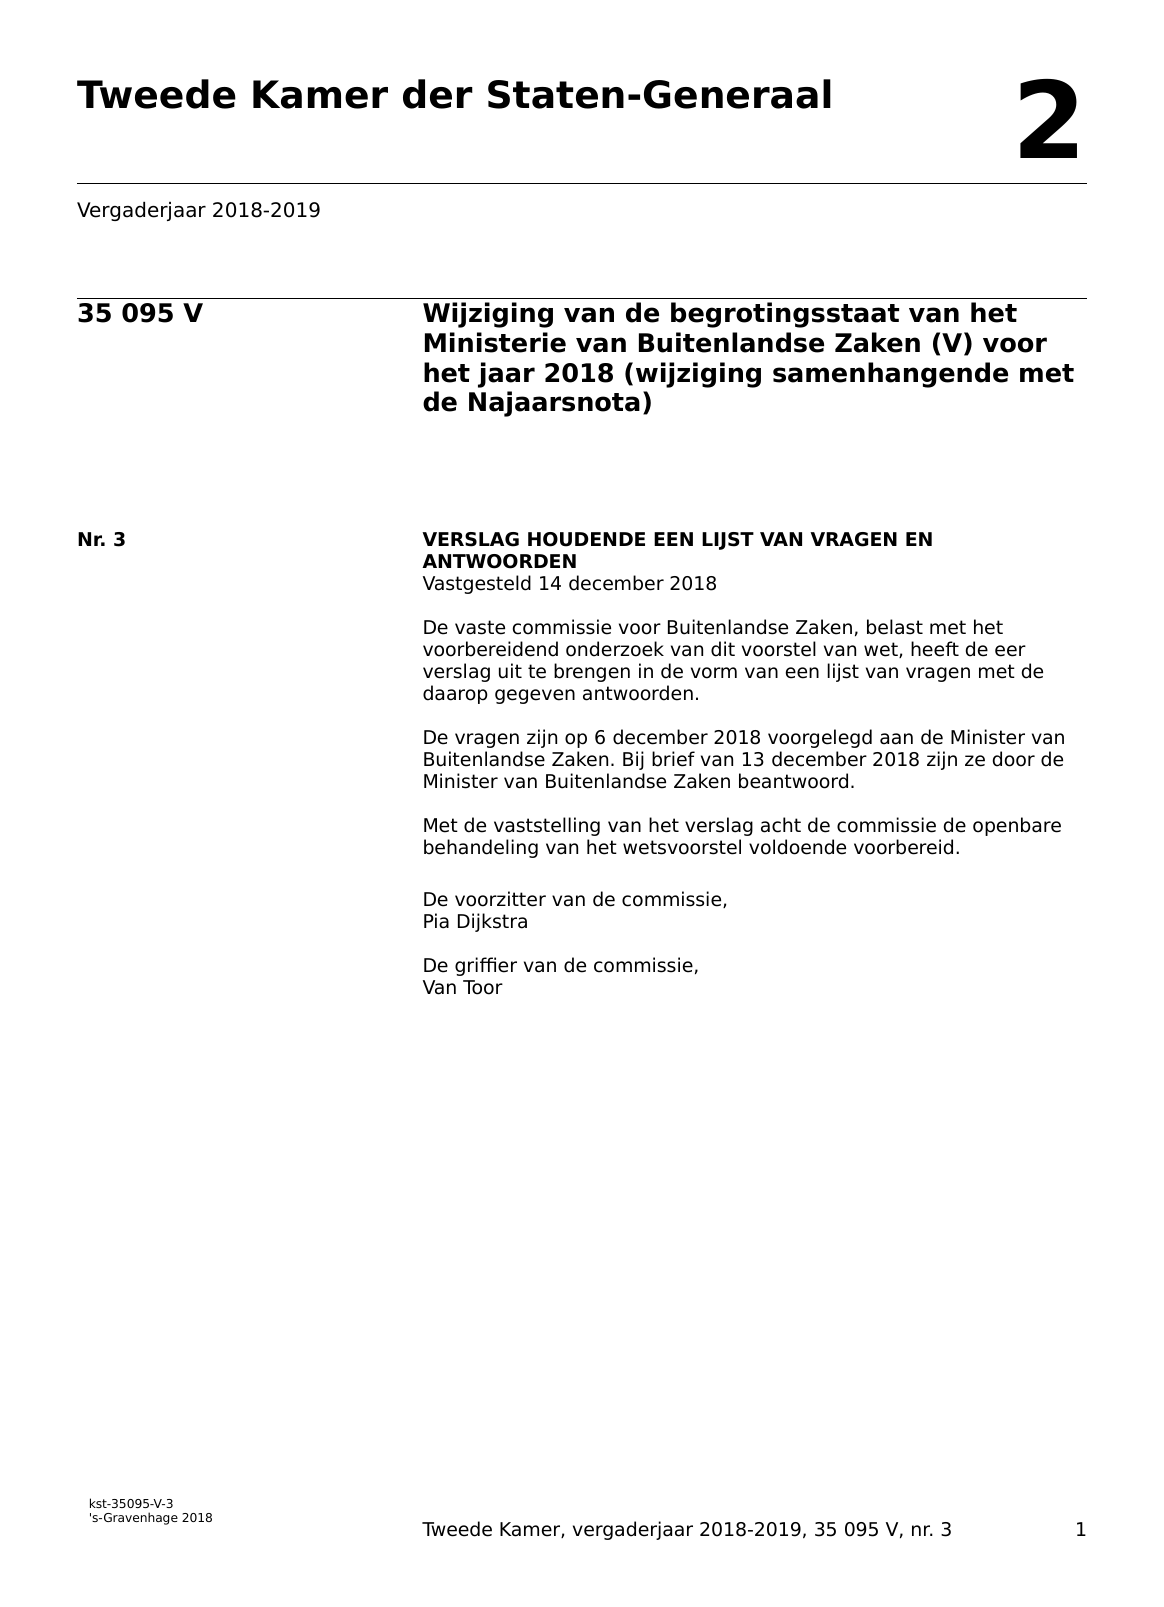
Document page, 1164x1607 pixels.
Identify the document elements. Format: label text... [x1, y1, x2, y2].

table_header 2 [886, 59, 1087, 183]
text kst-35095-V-3 [88, 1497, 323, 1511]
text De vragen zijn op 6 december 2018 voorgelegd aan de Minister van Buitenlandse Zaken. Bij brief van 13 december 2018 zijn ze door de Minister van Buitenlandse Zaken beantwoord. [422, 727, 1087, 793]
text De griffier van de commissie, Van Toor [422, 955, 1087, 999]
subtitle Nr. 3 VERSLAG HOUDENDE EEN LIJST VAN VRAGEN EN ANTWOORDEN [77, 529, 1087, 573]
text 's-Gravenhage 2018 [88, 1511, 323, 1525]
text De voorzitter van de commissie, Pia Dijkstra [422, 889, 1087, 933]
table_cell Vergaderjaar 2018-2019 [77, 184, 1087, 298]
text Met de vaststelling van het verslag acht de commissie de openbare behandeling van het wetsvoorstel voldoende voorbereid. [422, 815, 1087, 859]
subtitle 35 095 V Wijziging van de begrotingsstaat van het Ministerie van Buitenlandse Zaken (V) voor het jaar 2018 (wijziging samenhangende met de Najaarsnota) [77, 299, 1087, 418]
text De vaste commissie voor Buitenlandse Zaken, belast met het voorbereidend onderzoek van dit voorstel van wet, heeft de eer verslag uit te brengen in de vorm van een lijst van vragen met de daarop gegeven antwoorden. [422, 617, 1087, 705]
text Vastgesteld 14 december 2018 [422, 573, 1087, 595]
table_header Tweede Kamer der Staten-Generaal [77, 59, 886, 183]
